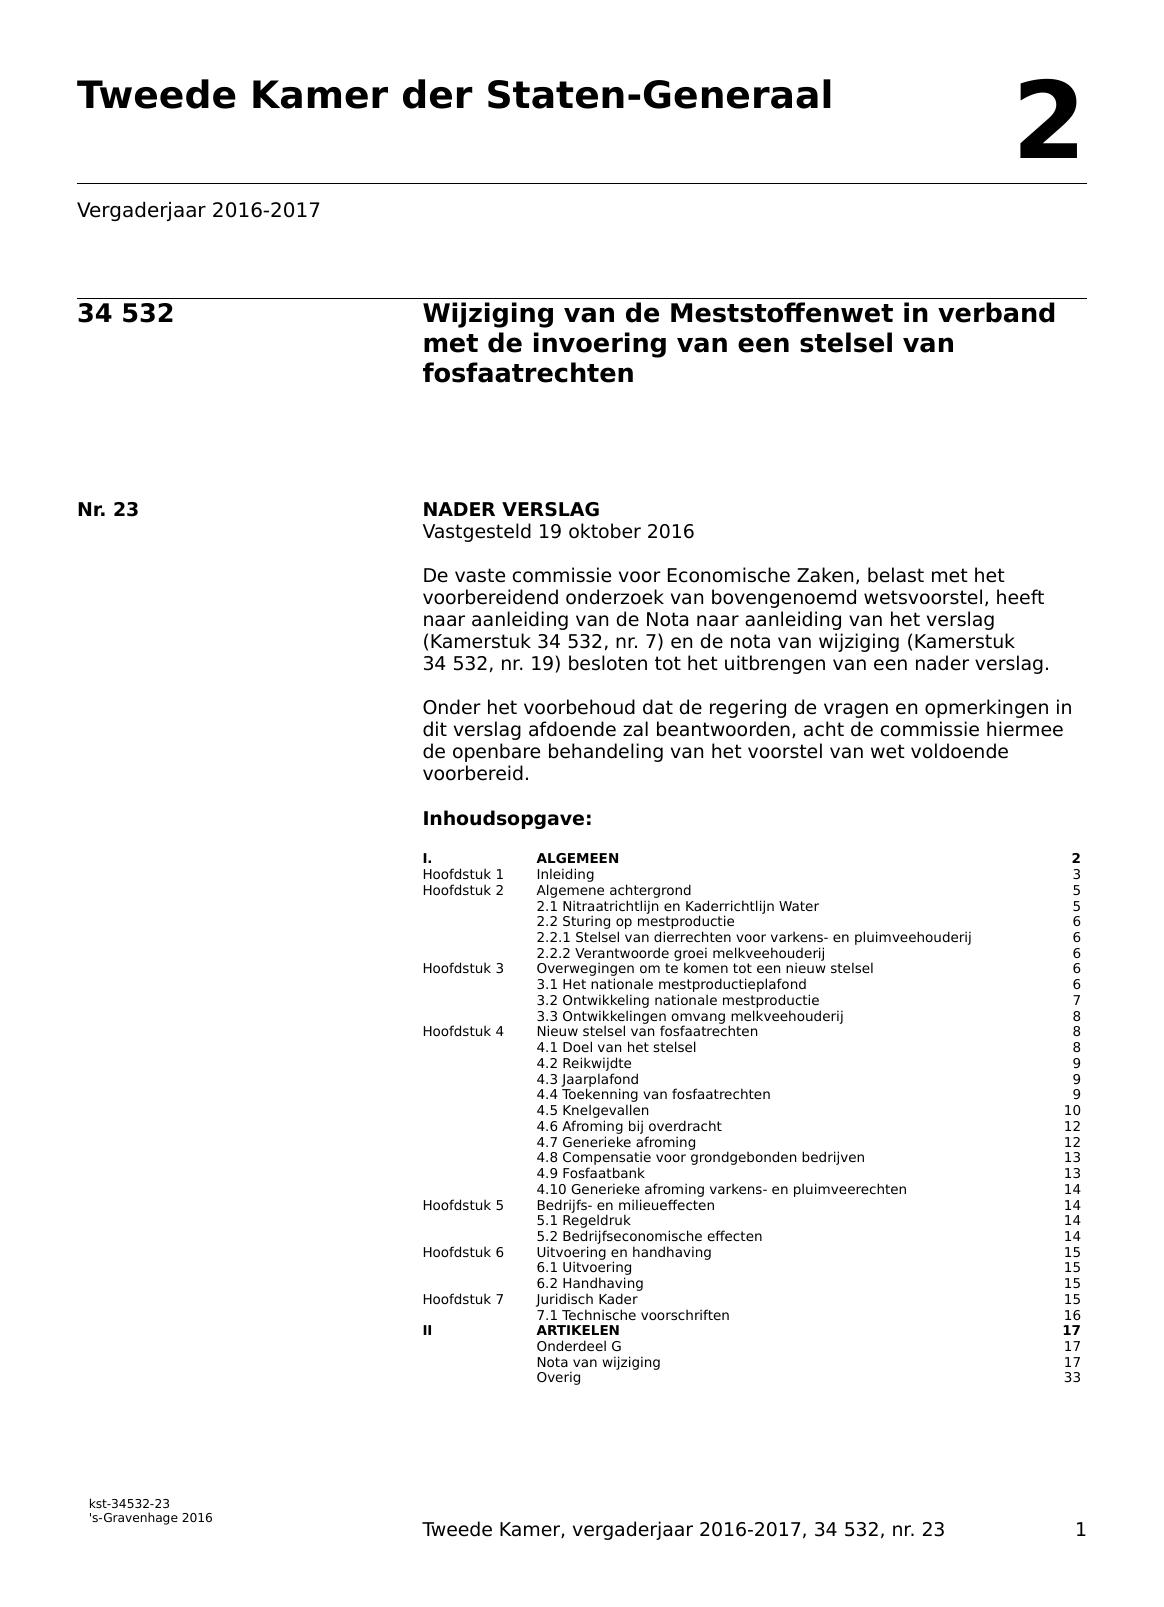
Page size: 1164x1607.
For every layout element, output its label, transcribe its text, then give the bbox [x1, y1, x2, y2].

table_cell Hoofdstuk 7 [422, 1292, 530, 1307]
table_cell 6.1 Uitvoering [530, 1260, 1025, 1276]
table_cell 17 [1025, 1339, 1087, 1354]
table_header 2 [1025, 851, 1087, 867]
table_cell 17 [1025, 1323, 1087, 1339]
table_cell 5.1 Regeldruk [530, 1213, 1025, 1229]
table_header I. [422, 851, 530, 867]
table_cell Hoofdstuk 2 [422, 883, 530, 898]
table_cell 6 [1025, 977, 1087, 993]
table_cell [422, 1103, 530, 1119]
table_cell Vergaderjaar 2016-2017 [77, 184, 1087, 298]
subtitle Nr. 23 NADER VERSLAG [77, 499, 1087, 521]
table_header ALGEMEEN [530, 851, 1025, 867]
table_cell Juridisch Kader [530, 1292, 1025, 1307]
table_cell [422, 1166, 530, 1182]
table_cell [422, 977, 530, 993]
subtitle Inhoudsopgave: [422, 807, 1087, 829]
text De vaste commissie voor Economische Zaken, belast met het voorbereidend onderzoek van bovengenoemd wetsvoorstel, heeft naar aanleiding van de Nota naar aanleiding van het verslag (Kamerstuk 34 532, nr. 7) en de nota van wijziging (Kamerstuk 34 532, nr. 19) besloten tot het uitbrengen van een nader verslag. [422, 565, 1087, 675]
table_cell II [422, 1323, 530, 1339]
table_cell 12 [1025, 1134, 1087, 1150]
table_cell Overwegingen om te komen tot een nieuw stelsel [530, 961, 1025, 977]
table_cell 3.3 Ontwikkelingen omvang melkveehouderij [530, 1009, 1025, 1024]
table_cell 9 [1025, 1056, 1087, 1071]
text Onder het voorbehoud dat de regering de vragen en opmerkingen in dit verslag afdoende zal beantwoorden, acht de commissie hiermee de openbare behandeling van het voorstel van wet voldoende voorbereid. [422, 697, 1087, 785]
table_cell 7.1 Technische voorschriften [530, 1308, 1025, 1323]
table_cell [422, 1134, 530, 1150]
table_cell [422, 1229, 530, 1244]
table_cell [422, 1276, 530, 1292]
table_cell 2.1 Nitraatrichtlijn en Kaderrichtlijn Water [530, 899, 1025, 914]
table_cell 3 [1025, 867, 1087, 883]
table_cell 14 [1025, 1182, 1087, 1197]
table_cell [422, 1071, 530, 1087]
table_cell Inleiding [530, 867, 1025, 883]
table_cell Nota van wijziging [530, 1355, 1025, 1370]
table_cell [422, 930, 530, 946]
table_cell [422, 1213, 530, 1229]
table_cell [422, 946, 530, 961]
table_cell 6 [1025, 961, 1087, 977]
table_cell [422, 1009, 530, 1024]
table_cell 5.2 Bedrijfseconomische effecten [530, 1229, 1025, 1244]
table_cell 8 [1025, 1024, 1087, 1040]
table_cell 2.2.1 Stelsel van dierrechten voor varkens- en pluimveehouderij [530, 930, 1025, 946]
table_cell [422, 1308, 530, 1323]
text 's-Gravenhage 2016 [88, 1511, 323, 1525]
table_cell Hoofdstuk 6 [422, 1245, 530, 1260]
table_cell 4.2 Reikwijdte [530, 1056, 1025, 1071]
table_cell 5 [1025, 883, 1087, 898]
table_cell Hoofdstuk 3 [422, 961, 530, 977]
table_cell [422, 1182, 530, 1197]
table_cell [422, 1260, 530, 1276]
table_cell [422, 1087, 530, 1103]
table_cell 15 [1025, 1245, 1087, 1260]
table_cell [422, 1056, 530, 1071]
table_cell 4.5 Knelgevallen [530, 1103, 1025, 1119]
table_cell 4.10 Generieke afroming varkens- en pluimveerechten [530, 1182, 1025, 1197]
table_cell Hoofdstuk 5 [422, 1197, 530, 1213]
table_cell 6 [1025, 914, 1087, 930]
table_cell Algemene achtergrond [530, 883, 1025, 898]
table_header Tweede Kamer der Staten-Generaal [77, 59, 886, 183]
table_cell ARTIKELEN [530, 1323, 1025, 1339]
table_cell 14 [1025, 1213, 1087, 1229]
table_cell 9 [1025, 1087, 1087, 1103]
table_cell 15 [1025, 1292, 1087, 1307]
table_cell Overig [530, 1370, 1025, 1386]
table_cell [422, 899, 530, 914]
table_cell Uitvoering en handhaving [530, 1245, 1025, 1260]
table_cell 2.2.2 Verantwoorde groei melkveehouderij [530, 946, 1025, 961]
table_cell 5 [1025, 899, 1087, 914]
table_cell 8 [1025, 1040, 1087, 1056]
table_cell 6 [1025, 946, 1087, 961]
table_cell 6 [1025, 930, 1087, 946]
table_cell 4.8 Compensatie voor grondgebonden bedrijven [530, 1150, 1025, 1166]
table_cell 8 [1025, 1009, 1087, 1024]
text kst-34532-23 [88, 1497, 323, 1511]
table_cell 9 [1025, 1071, 1087, 1087]
table_cell 3.2 Ontwikkeling nationale mestproductie [530, 993, 1025, 1008]
table_cell Onderdeel G [530, 1339, 1025, 1354]
table_cell 12 [1025, 1119, 1087, 1134]
table_cell [422, 1355, 530, 1370]
table_cell Hoofdstuk 4 [422, 1024, 530, 1040]
table_cell 33 [1025, 1370, 1087, 1386]
table_cell [422, 1370, 530, 1386]
table_cell 14 [1025, 1197, 1087, 1213]
table_cell 15 [1025, 1276, 1087, 1292]
table_cell [422, 914, 530, 930]
table_cell 4.3 Jaarplafond [530, 1071, 1025, 1087]
table_cell 17 [1025, 1355, 1087, 1370]
table_cell 4.9 Fosfaatbank [530, 1166, 1025, 1182]
table_cell [422, 1040, 530, 1056]
table_cell 13 [1025, 1166, 1087, 1182]
table_cell 3.1 Het nationale mestproductieplafond [530, 977, 1025, 993]
table_header 2 [886, 59, 1087, 183]
table_cell 7 [1025, 993, 1087, 1008]
table_cell [422, 1339, 530, 1354]
table_cell [422, 1150, 530, 1166]
table_cell 14 [1025, 1229, 1087, 1244]
table_cell 4.4 Toekenning van fosfaatrechten [530, 1087, 1025, 1103]
table_cell 4.7 Generieke afroming [530, 1134, 1025, 1150]
table_cell 4.6 Afroming bij overdracht [530, 1119, 1025, 1134]
table_cell Bedrijfs- en milieueffecten [530, 1197, 1025, 1213]
table_cell 10 [1025, 1103, 1087, 1119]
subtitle 34 532 Wijziging van de Meststoffenwet in verband met de invoering van een stelsel van fosfaatrechten [77, 299, 1087, 388]
text Vastgesteld 19 oktober 2016 [422, 521, 1087, 543]
table_cell 16 [1025, 1308, 1087, 1323]
table_cell Hoofdstuk 1 [422, 867, 530, 883]
table_cell 13 [1025, 1150, 1087, 1166]
table_cell 4.1 Doel van het stelsel [530, 1040, 1025, 1056]
table_cell 6.2 Handhaving [530, 1276, 1025, 1292]
table_cell [422, 1119, 530, 1134]
table_cell Nieuw stelsel van fosfaatrechten [530, 1024, 1025, 1040]
table_cell 2.2 Sturing op mestproductie [530, 914, 1025, 930]
table_cell [422, 993, 530, 1008]
table_cell 15 [1025, 1260, 1087, 1276]
